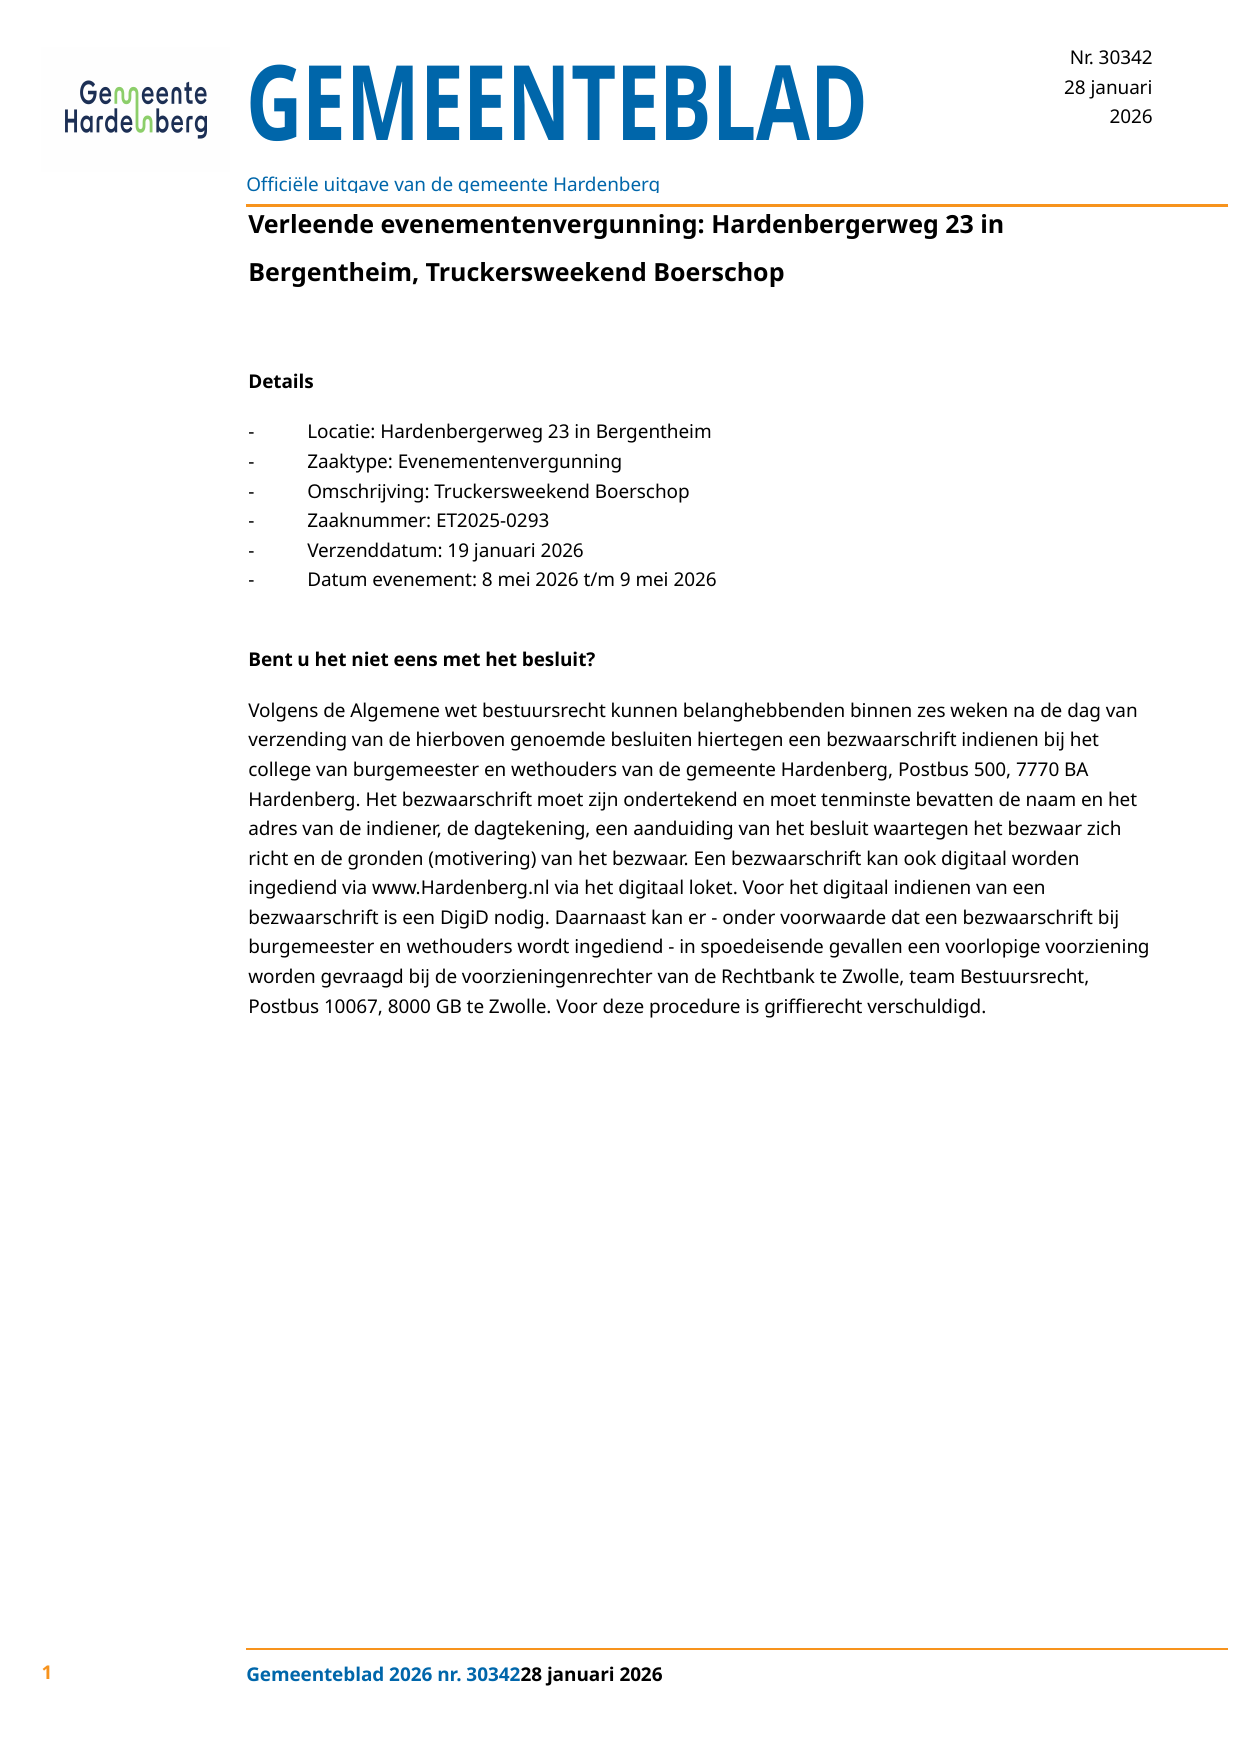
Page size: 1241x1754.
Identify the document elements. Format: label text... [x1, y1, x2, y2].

text Verleende evenementenvergunning: Hardenbergerweg 23 in Bergentheim, Truckersweekend Boerschop [248, 207, 1152, 288]
text Volgens de Algemene wet bestuursrecht kunnen belanghebbenden binnen zes weken na de dag van verzending van de hierboven genoemde besluiten hiertegen een bezwaarschrift indienen bij het college van burgemeester en wethouders van de gemeente Hardenberg, Postbus 500, 7770 BA Hardenberg. Het bezwaarschrift moet zijn ondertekend en moet tenminste bevatten de naam en het adres van de indiener, de dagtekening, een aanduiding van het besluit waartegen het bezwaar zich richt en de gronden (motivering) van het bezwaar. Een bezwaarschrift kan ook digitaal worden ingediend via www.Hardenberg.nl via het digitaal loket. Voor het digitaal indienen van een bezwaarschrift is een DigiD nodig. Daarnaast kan er - onder voorwaarde dat een bezwaarschrift bij burgemeester en wethouders wordt ingediend - in spoedeisende gevallen een voorlopige voorziening worden gevraagd bij de voorzieningenrechter van de Rechtbank te Zwolle, team Bestuursrecht, Postbus 10067, 8000 GB te Zwolle. Voor deze procedure is griffierecht verschuldigd. [248, 697, 1152, 1019]
list Datum evenement: 8 mei 2026 t/m 9 mei 2026 [248, 567, 1152, 592]
list Locatie: Hardenbergerweg 23 in Bergentheim [248, 419, 1152, 444]
picture [41, 47, 231, 172]
text Bent u het niet eens met het besluit? [248, 647, 1152, 672]
list Zaaktype: Evenementenvergunning [248, 448, 1152, 474]
text Details [248, 368, 1152, 394]
list Omschrijving: Truckersweekend Boerschop [248, 478, 1152, 504]
list Verzenddatum: 19 januari 2026 [248, 537, 1152, 563]
list Zaaknummer: ET2025-0293 [248, 507, 1152, 533]
